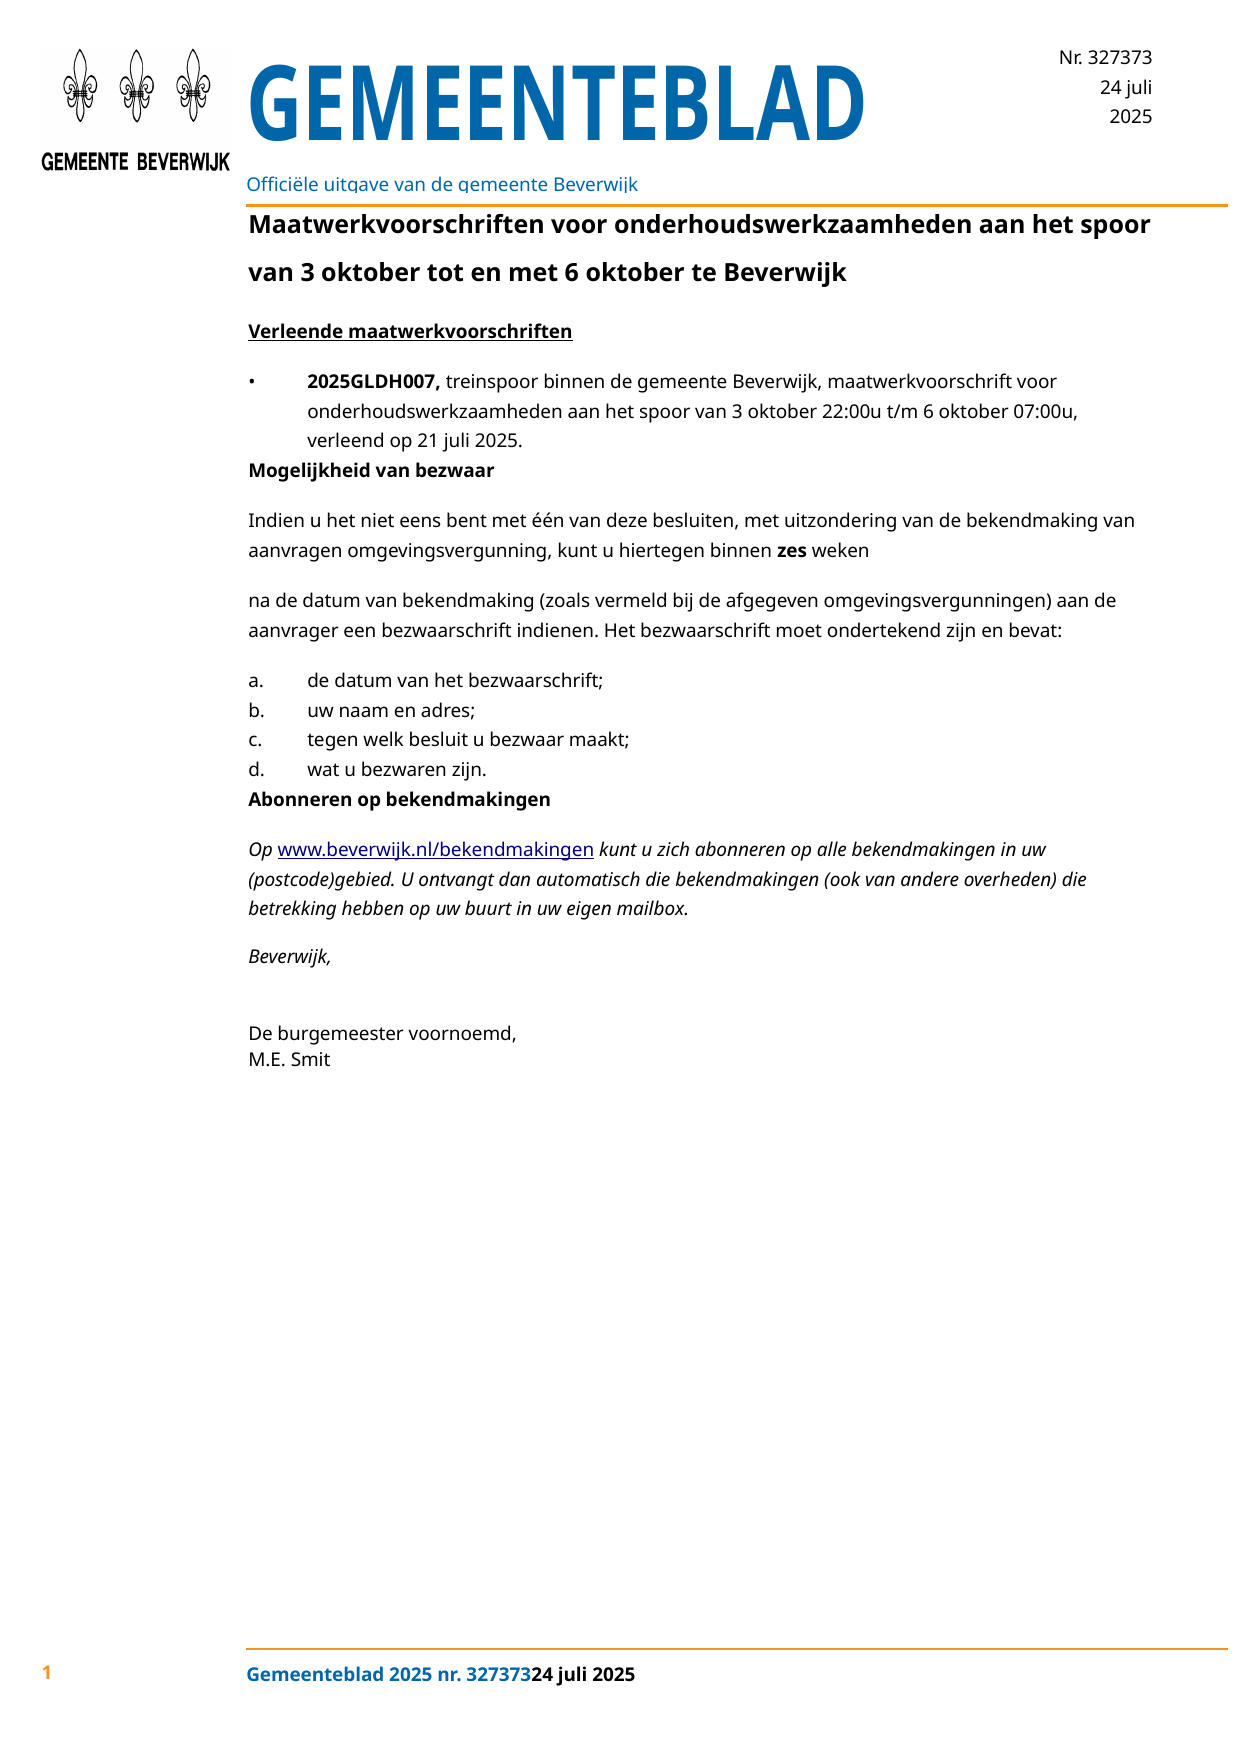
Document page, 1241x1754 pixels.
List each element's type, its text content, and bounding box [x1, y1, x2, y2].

text Maatwerkvoorschriften voor onderhoudswerkzaamheden aan het spoor van 3 oktober tot en met 6 oktober te Beverwijk [248, 207, 1152, 288]
text Mogelijkheid van bezwaar [248, 457, 1152, 483]
text M.E. Smit [248, 1046, 1152, 1072]
list 2025GLDH007, treinspoor binnen de gemeente Beverwijk, maatwerkvoorschrift voor onderhoudswerkzaamheden aan het spoor van 3 oktober 22:00u t/m 6 oktober 07:00u, verleend op 21 juli 2025. [248, 368, 1152, 453]
text Abonneren op bekendmakingen [248, 786, 1152, 812]
text Beverwijk, [248, 943, 1152, 969]
text Indien u het niet eens bent met één van deze besluiten, met uitzondering van de bekendmaking van aanvragen omgevingsvergunning, kunt u hiertegen binnen zes weken [248, 507, 1152, 563]
list uw naam en adres; [248, 697, 1152, 723]
list de datum van het bezwaarschrift; [248, 667, 1152, 693]
text Op www.beverwijk.nl/bekendmakingen kunt u zich abonneren op alle bekendmakingen in uw (postcode)gebied. U ontvangt dan automatisch die bekendmakingen (ook van andere overheden) die betrekking hebben op uw buurt in uw eigen mailbox. [248, 836, 1152, 921]
picture [41, 47, 231, 172]
text na de datum van bekendmaking (zoals vermeld bij de afgegeven omgevingsvergunningen) aan de aanvrager een bezwaarschrift indienen. Het bezwaarschrift moet ondertekend zijn en bevat: [248, 587, 1152, 643]
list wat u bezwaren zijn. [248, 756, 1152, 782]
list tegen welk besluit u bezwaar maakt; [248, 727, 1152, 752]
text Verleende maatwerkvoorschriften [248, 318, 1152, 344]
text De burgemeester voornoemd, [248, 1020, 1152, 1046]
